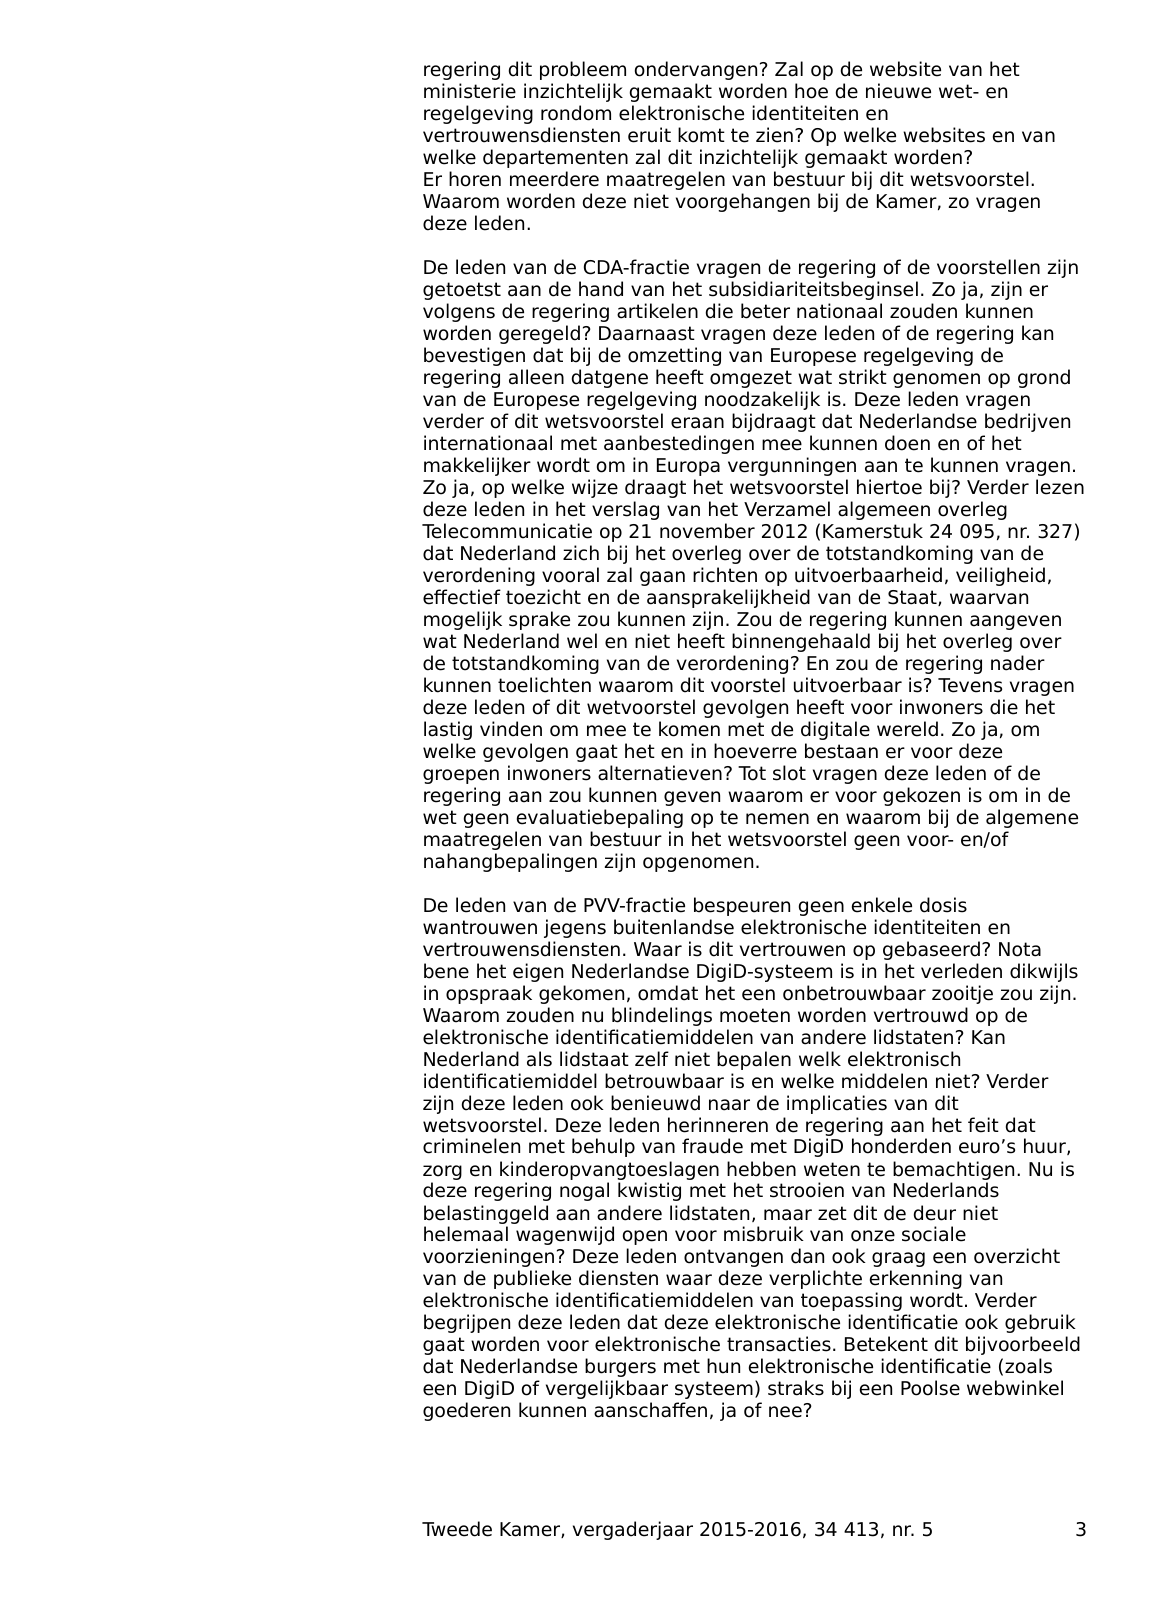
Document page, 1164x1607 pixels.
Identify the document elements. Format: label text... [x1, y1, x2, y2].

text Er horen meerdere maatregelen van bestuur bij dit wetsvoorstel. Waarom worden deze niet voorgehangen bij de Kamer, zo vragen deze leden. [422, 169, 1087, 235]
text De leden van de CDA-fractie vragen de regering of de voorstellen zijn getoetst aan de hand van het subsidiariteitsbeginsel. Zo ja, zijn er volgens de regering artikelen die beter nationaal zouden kunnen worden geregeld? Daarnaast vragen deze leden of de regering kan bevestigen dat bij de omzetting van Europese regelgeving de regering alleen datgene heeft omgezet wat strikt genomen op grond van de Europese regelgeving noodzakelijk is. Deze leden vragen verder of dit wetsvoorstel eraan bijdraagt dat Nederlandse bedrijven internationaal met aanbestedingen mee kunnen doen en of het makkelijker wordt om in Europa vergunningen aan te kunnen vragen. Zo ja, op welke wijze draagt het wetsvoorstel hiertoe bij? Verder lezen deze leden in het verslag van het Verzamel algemeen overleg Telecommunicatie op 21 november 2012 (Kamerstuk 24 095, nr. 327) dat Nederland zich bij het overleg over de totstandkoming van de verordening vooral zal gaan richten op uitvoerbaarheid, veiligheid, effectief toezicht en de aansprakelijkheid van de Staat, waarvan mogelijk sprake zou kunnen zijn. Zou de regering kunnen aangeven wat Nederland wel en niet heeft binnengehaald bij het overleg over de totstandkoming van de verordening? En zou de regering nader kunnen toelichten waarom dit voorstel uitvoerbaar is? Tevens vragen deze leden of dit wetvoorstel gevolgen heeft voor inwoners die het lastig vinden om mee te komen met de digitale wereld. Zo ja, om welke gevolgen gaat het en in hoeverre bestaan er voor deze groepen inwoners alternatieven? Tot slot vragen deze leden of de regering aan zou kunnen geven waarom er voor gekozen is om in de wet geen evaluatiebepaling op te nemen en waarom bij de algemene maatregelen van bestuur in het wetsvoorstel geen voor- en/of nahangbepalingen zijn opgenomen. [422, 257, 1087, 872]
text regering dit probleem ondervangen? Zal op de website van het ministerie inzichtelijk gemaakt worden hoe de nieuwe wet- en regelgeving rondom elektronische identiteiten en vertrouwensdiensten eruit komt te zien? Op welke websites en van welke departementen zal dit inzichtelijk gemaakt worden? [422, 59, 1087, 169]
text De leden van de PVV-fractie bespeuren geen enkele dosis wantrouwen jegens buitenlandse elektronische identiteiten en vertrouwensdiensten. Waar is dit vertrouwen op gebaseerd? Nota bene het eigen Nederlandse DigiD-systeem is in het verleden dikwijls in opspraak gekomen, omdat het een onbetrouwbaar zooitje zou zijn. Waarom zouden nu blindelings moeten worden vertrouwd op de elektronische identificatiemiddelen van andere lidstaten? Kan Nederland als lidstaat zelf niet bepalen welk elektronisch identificatiemiddel betrouwbaar is en welke middelen niet? Verder zijn deze leden ook benieuwd naar de implicaties van dit wetsvoorstel. Deze leden herinneren de regering aan het feit dat criminelen met behulp van fraude met DigiD honderden euro’s huur, zorg en kinderopvangtoeslagen hebben weten te bemachtigen. Nu is deze regering nogal kwistig met het strooien van Nederlands belastinggeld aan andere lidstaten, maar zet dit de deur niet helemaal wagenwijd open voor misbruik van onze sociale voorzieningen? Deze leden ontvangen dan ook graag een overzicht van de publieke diensten waar deze verplichte erkenning van elektronische identificatiemiddelen van toepassing wordt. Verder begrijpen deze leden dat deze elektronische identificatie ook gebruik gaat worden voor elektronische transacties. Betekent dit bijvoorbeeld dat Nederlandse burgers met hun elektronische identificatie (zoals een DigiD of vergelijkbaar systeem) straks bij een Poolse webwinkel goederen kunnen aanschaffen, ja of nee? [422, 895, 1087, 1422]
